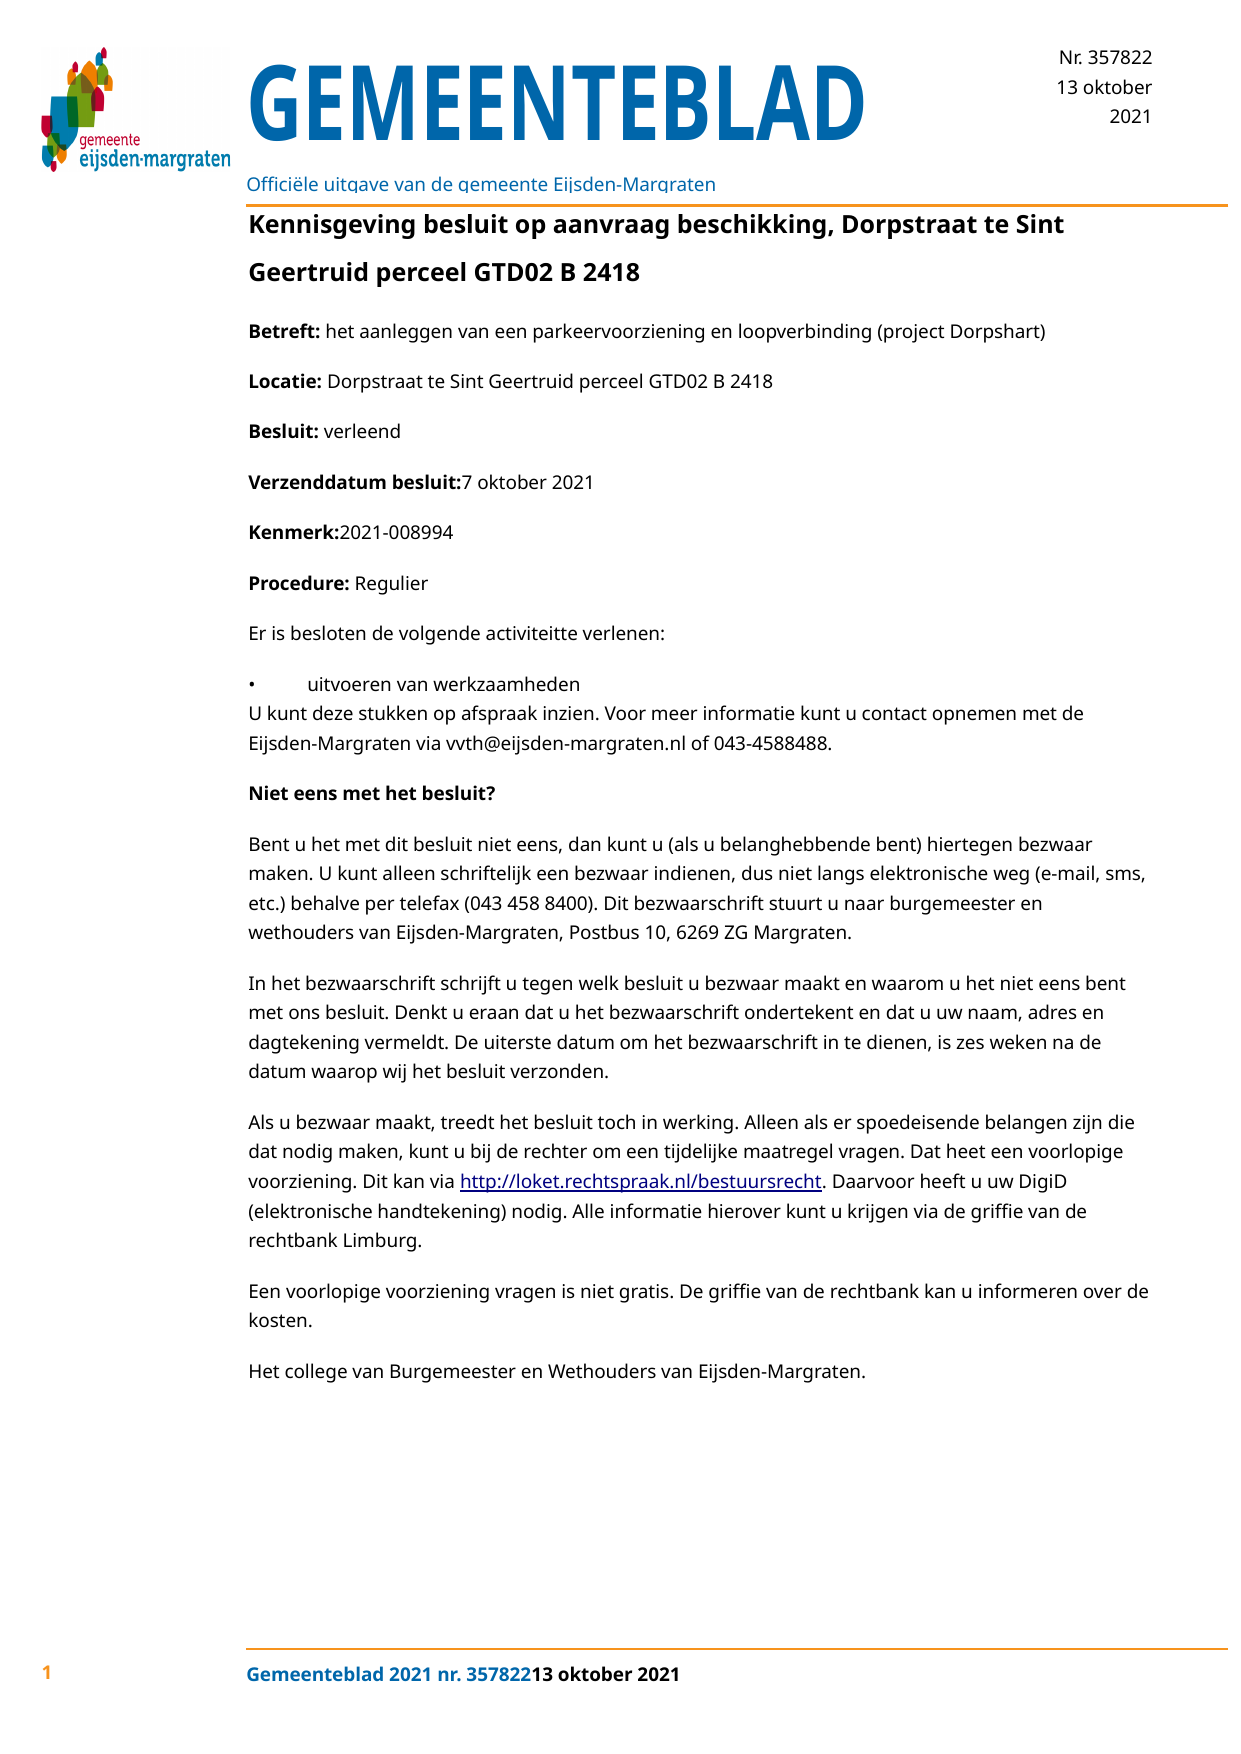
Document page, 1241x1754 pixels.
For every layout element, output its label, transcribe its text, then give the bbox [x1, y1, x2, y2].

text Het college van Burgemeester en Wethouders van Eijsden-Margraten. [248, 1358, 1152, 1384]
text Procedure: Regulier [248, 570, 1152, 596]
text Kenmerk:2021-008994 [248, 519, 1152, 545]
text Kennisgeving besluit op aanvraag beschikking, Dorpstraat te Sint Geertruid perceel GTD02 B 2418 [248, 207, 1152, 288]
text In het bezwaarschrift schrijft u tegen welk besluit u bezwaar maakt en waarom u het niet eens bent met ons besluit. Denkt u eraan dat u het bezwaarschrift ondertekent en dat u uw naam, adres en dagtekening vermeldt. De uiterste datum om het bezwaarschrift in te dienen, is zes weken na de datum waarop wij het besluit verzonden. [248, 970, 1152, 1084]
text Bent u het met dit besluit niet eens, dan kunt u (als u belanghebbende bent) hiertegen bezwaar maken. U kunt alleen schriftelijk een bezwaar indienen, dus niet langs elektronische weg (e-mail, sms, etc.) behalve per telefax (043 458 8400). Dit bezwaarschrift stuurt u naar burgemeester en wethouders van Eijsden-Margraten, Postbus 10, 6269 ZG Margraten. [248, 831, 1152, 945]
text Er is besloten de volgende activiteitte verlenen: [248, 620, 1152, 646]
text Als u bezwaar maakt, treedt het besluit toch in werking. Alleen als er spoedeisende belangen zijn die dat nodig maken, kunt u bij de rechter om een tijdelijke maatregel vragen. Dat heet een voorlopige voorziening. Dit kan via http://loket.rechtspraak.nl/bestuursrecht. Daarvoor heeft u uw DigiD (elektronische handtekening) nodig. Alle informatie hierover kunt u krijgen via de griffie van de rechtbank Limburg. [248, 1109, 1152, 1253]
text Betreft: het aanleggen van een parkeervoorziening en loopverbinding (project Dorpshart) [248, 318, 1152, 344]
text Besluit: verleend [248, 419, 1152, 444]
text Niet eens met het besluit? [248, 780, 1152, 806]
picture [41, 47, 231, 172]
text U kunt deze stukken op afspraak inzien. Voor meer informatie kunt u contact opnemen met de Eijsden-Margraten via vvth@eijsden-margraten.nl of 043-4588488. [248, 700, 1152, 756]
text Verzenddatum besluit:7 oktober 2021 [248, 469, 1152, 495]
text Een voorlopige voorziening vragen is niet gratis. De griffie van de rechtbank kan u informeren over de kosten. [248, 1278, 1152, 1333]
list uitvoeren van werkzaamheden [248, 671, 1152, 697]
text Locatie: Dorpstraat te Sint Geertruid perceel GTD02 B 2418 [248, 368, 1152, 394]
